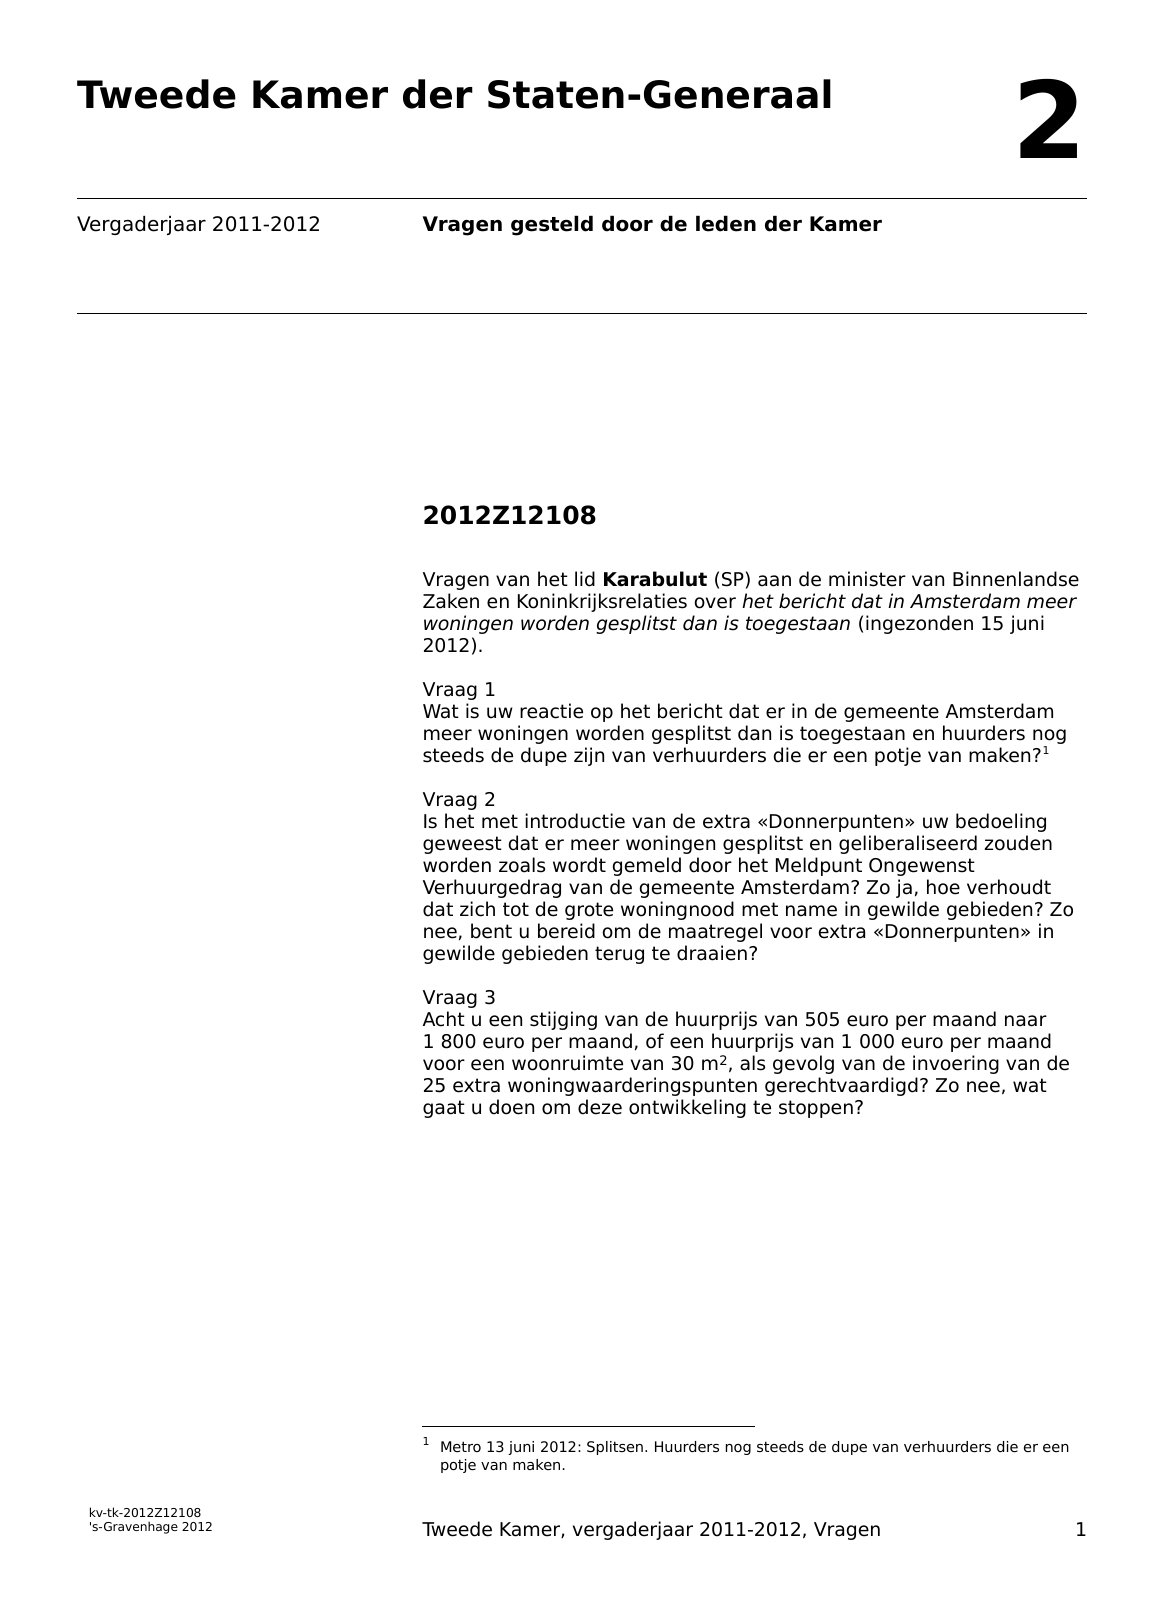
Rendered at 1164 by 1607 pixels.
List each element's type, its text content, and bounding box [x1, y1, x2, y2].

text 's-Gravenhage 2012 [88, 1520, 323, 1534]
text Metro 13 juni 2012: Splitsen. Huurders nog steeds de dupe van verhuurders die er een potje van maken. [422, 1435, 1087, 1474]
table_header 2 [886, 59, 1087, 198]
table_cell Vergaderjaar 2011-2012 [77, 199, 422, 313]
text Vraag 1 [422, 679, 1087, 701]
text Vragen van het lid Karabulut (SP) aan de minister van Binnenlandse Zaken en Koninkrijksrelaties over het bericht dat in Amsterdam meer woningen worden gesplitst dan is toegestaan (ingezonden 15 juni 2012). [422, 569, 1087, 657]
table_header Tweede Kamer der Staten-Generaal [77, 59, 886, 198]
text kv-tk-2012Z12108 [88, 1506, 323, 1520]
table_cell Vragen gesteld door de leden der Kamer [422, 199, 1087, 313]
text Wat is uw reactie op het bericht dat er in de gemeente Amsterdam meer woningen worden gesplitst dan is toegestaan en huurders nog steeds de dupe zijn van verhuurders die er een potje van maken? [422, 701, 1087, 767]
text Acht u een stijging van de huurprijs van 505 euro per maand naar 1 800 euro per maand, of een huurprijs van 1 000 euro per maand voor een woonruimte van 30 m2, als gevolg van de invoering van de 25 extra woningwaarderingspunten gerechtvaardigd? Zo nee, wat gaat u doen om deze ontwikkeling te stoppen? [422, 1009, 1087, 1119]
text Vraag 3 [422, 987, 1087, 1009]
text 2012Z12108 [422, 501, 1087, 531]
text Is het met introductie van de extra «Donnerpunten» uw bedoeling geweest dat er meer woningen gesplitst en geliberaliseerd zouden worden zoals wordt gemeld door het Meldpunt Ongewenst Verhuurgedrag van de gemeente Amsterdam? Zo ja, hoe verhoudt dat zich tot de grote woningnood met name in gewilde gebieden? Zo nee, bent u bereid om de maatregel voor extra «Donnerpunten» in gewilde gebieden terug te draaien? [422, 811, 1087, 965]
text Vraag 2 [422, 789, 1087, 811]
